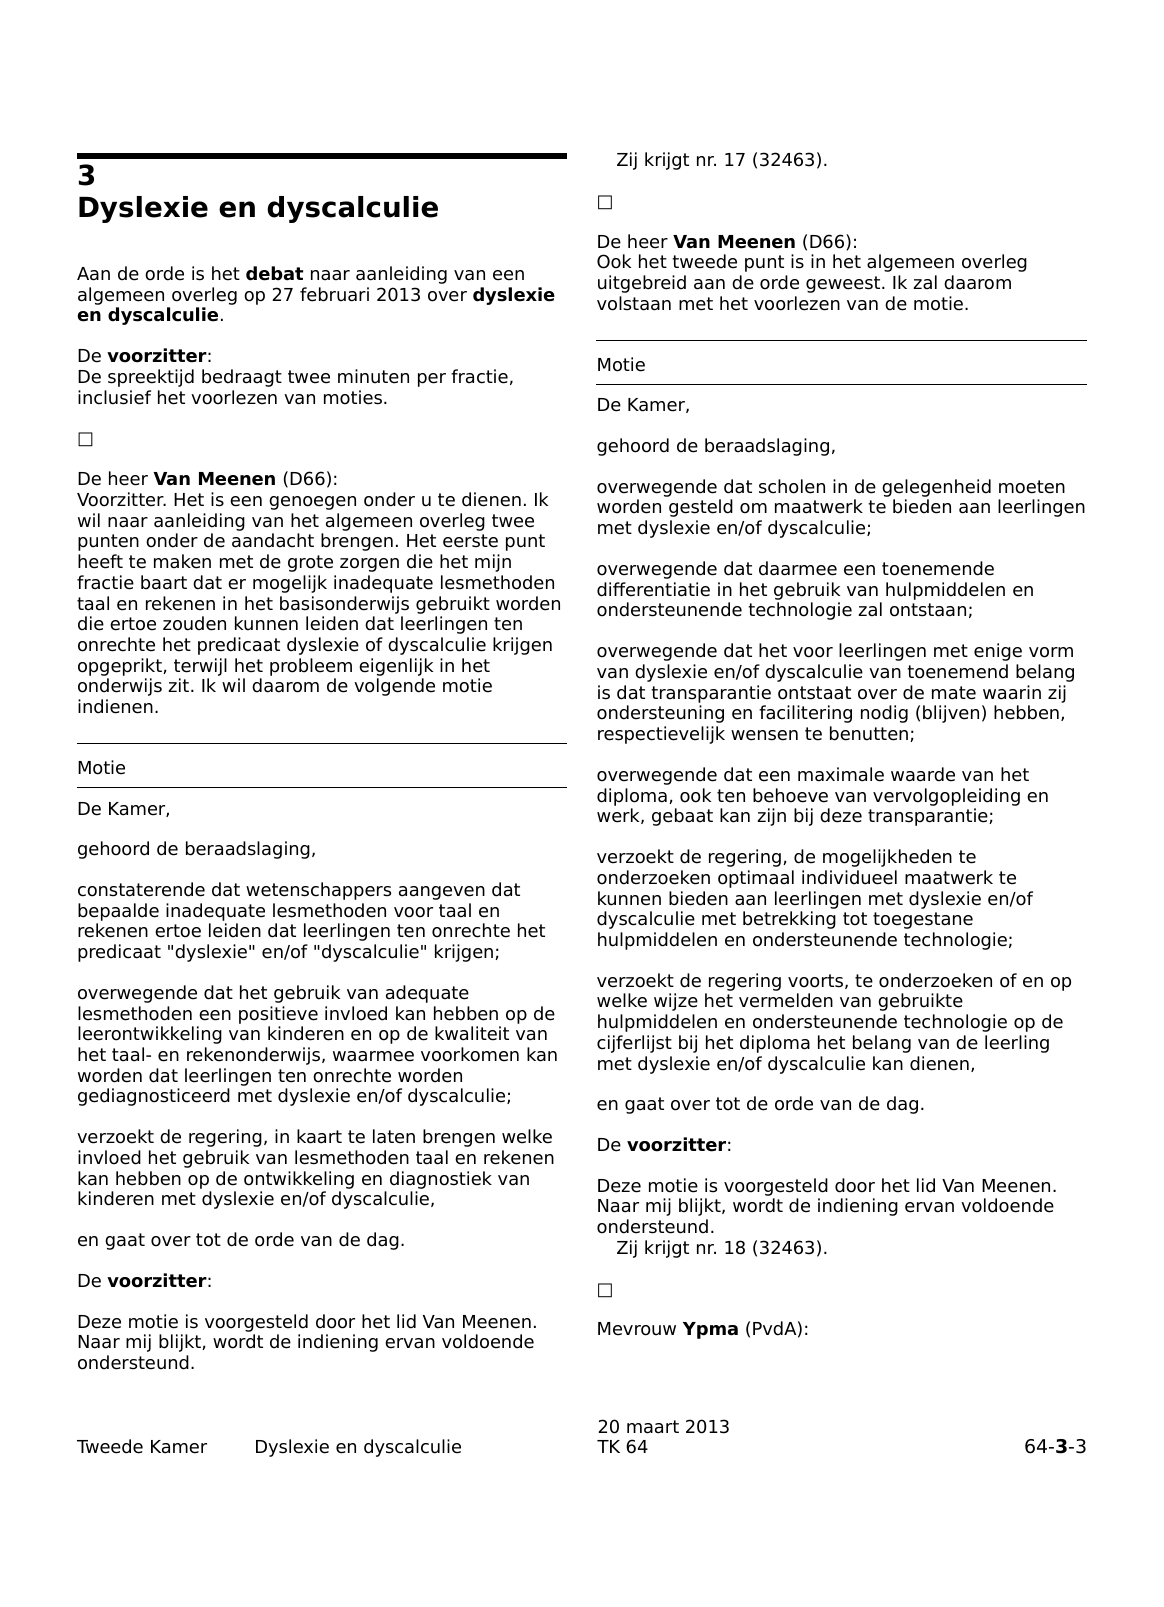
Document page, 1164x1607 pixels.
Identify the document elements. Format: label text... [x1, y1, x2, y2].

text overwegende dat het voor leerlingen met enige vorm van dyslexie en/of dyscalculie van toenemend belang is dat transparantie ontstaat over de mate waarin zij ondersteuning en facilitering nodig (blijven) hebben, respectievelijk wensen te benutten; [596, 641, 1087, 745]
text overwegende dat scholen in de gelegenheid moeten worden gesteld om maatwerk te bieden aan leerlingen met dyslexie en/of dyscalculie; [596, 477, 1087, 539]
text en gaat over tot de orde van de dag. [77, 1230, 567, 1251]
text Deze motie is voorgesteld door het lid Van Meenen. Naar mij blijkt, wordt de indiening ervan voldoende ondersteund. [596, 1176, 1087, 1238]
text verzoekt de regering, in kaart te laten brengen welke invloed het gebruik van lesmethoden taal en rekenen kan hebben op de ontwikkeling en diagnostiek van kinderen met dyslexie en/of dyscalculie, [77, 1127, 567, 1210]
text gehoord de beraadslaging, [596, 436, 1087, 457]
text De heer Van Meenen (D66): [77, 469, 567, 490]
text □ [596, 191, 1087, 212]
text De heer Van Meenen (D66): [596, 232, 1087, 252]
text overwegende dat daarmee een toenemende differentiatie in het gebruik van hulpmiddelen en ondersteunende technologie zal ontstaan; [596, 559, 1087, 621]
text overwegende dat het gebruik van adequate lesmethoden een positieve invloed kan hebben op de leerontwikkeling van kinderen en op de kwaliteit van het taal- en rekenonderwijs, waarmee voorkomen kan worden dat leerlingen ten onrechte worden gediagnosticeerd met dyslexie en/of dyscalculie; [77, 983, 567, 1107]
text verzoekt de regering voorts, te onderzoeken of en op welke wijze het vermelden van gebruikte hulpmiddelen en ondersteunende technologie op de cijferlijst bij het diploma het belang van de leerling met dyslexie en/of dyscalculie kan dienen, [596, 971, 1087, 1074]
text Motie [77, 758, 567, 778]
text De Kamer, [596, 395, 1087, 416]
text constaterende dat wetenschappers aangeven dat bepaalde inadequate lesmethoden voor taal en rekenen ertoe leiden dat leerlingen ten onrechte het predicaat "dyslexie" en/of "dyscalculie" krijgen; [77, 880, 567, 963]
text Zij krijgt nr. 17 (32463). [596, 150, 1087, 171]
text Deze motie is voorgesteld door het lid Van Meenen. Naar mij blijkt, wordt de indiening ervan voldoende ondersteund. [77, 1311, 567, 1374]
text De spreektijd bedraagt twee minuten per fractie, inclusief het voorlezen van moties. [77, 367, 567, 408]
text De voorzitter: [596, 1135, 1087, 1156]
text □ [596, 1278, 1087, 1299]
title 3 Dyslexie en dyscalculie [77, 159, 567, 224]
text □ [77, 428, 567, 449]
text gehoord de beraadslaging, [77, 839, 567, 860]
text verzoekt de regering, de mogelijkheden te onderzoeken optimaal individueel maatwerk te kunnen bieden aan leerlingen met dyslexie en/of dyscalculie met betrekking tot toegestane hulpmiddelen en ondersteunende technologie; [596, 847, 1087, 951]
text Zij krijgt nr. 18 (32463). [596, 1238, 1087, 1258]
text overwegende dat een maximale waarde van het diploma, ook ten behoeve van vervolgopleiding en werk, gebaat kan zijn bij deze transparantie; [596, 765, 1087, 827]
text De voorzitter: [77, 346, 567, 367]
text Mevrouw Ypma (PvdA): [596, 1319, 1087, 1340]
text Motie [596, 354, 1087, 375]
text Voorzitter. Het is een genoegen onder u te dienen. Ik wil naar aanleiding van het algemeen overleg twee punten onder de aandacht brengen. Het eerste punt heeft te maken met de grote zorgen die het mijn fractie baart dat er mogelijk inadequate lesmethoden taal en rekenen in het basisonderwijs gebruikt worden die ertoe zouden kunnen leiden dat leerlingen ten onrechte het predicaat dyslexie of dyscalculie krijgen opgeprikt, terwijl het probleem eigenlijk in het onderwijs zit. Ik wil daarom de volgende motie indienen. [77, 490, 567, 718]
text Ook het tweede punt is in het algemeen overleg uitgebreid aan de orde geweest. Ik zal daarom volstaan met het voorlezen van de motie. [596, 252, 1087, 314]
text De Kamer, [77, 798, 567, 819]
text Aan de orde is het debat naar aanleiding van een algemeen overleg op 27 februari 2013 over dyslexie en dyscalculie. [77, 264, 567, 326]
text De voorzitter: [77, 1271, 567, 1291]
text en gaat over tot de orde van de dag. [596, 1094, 1087, 1115]
